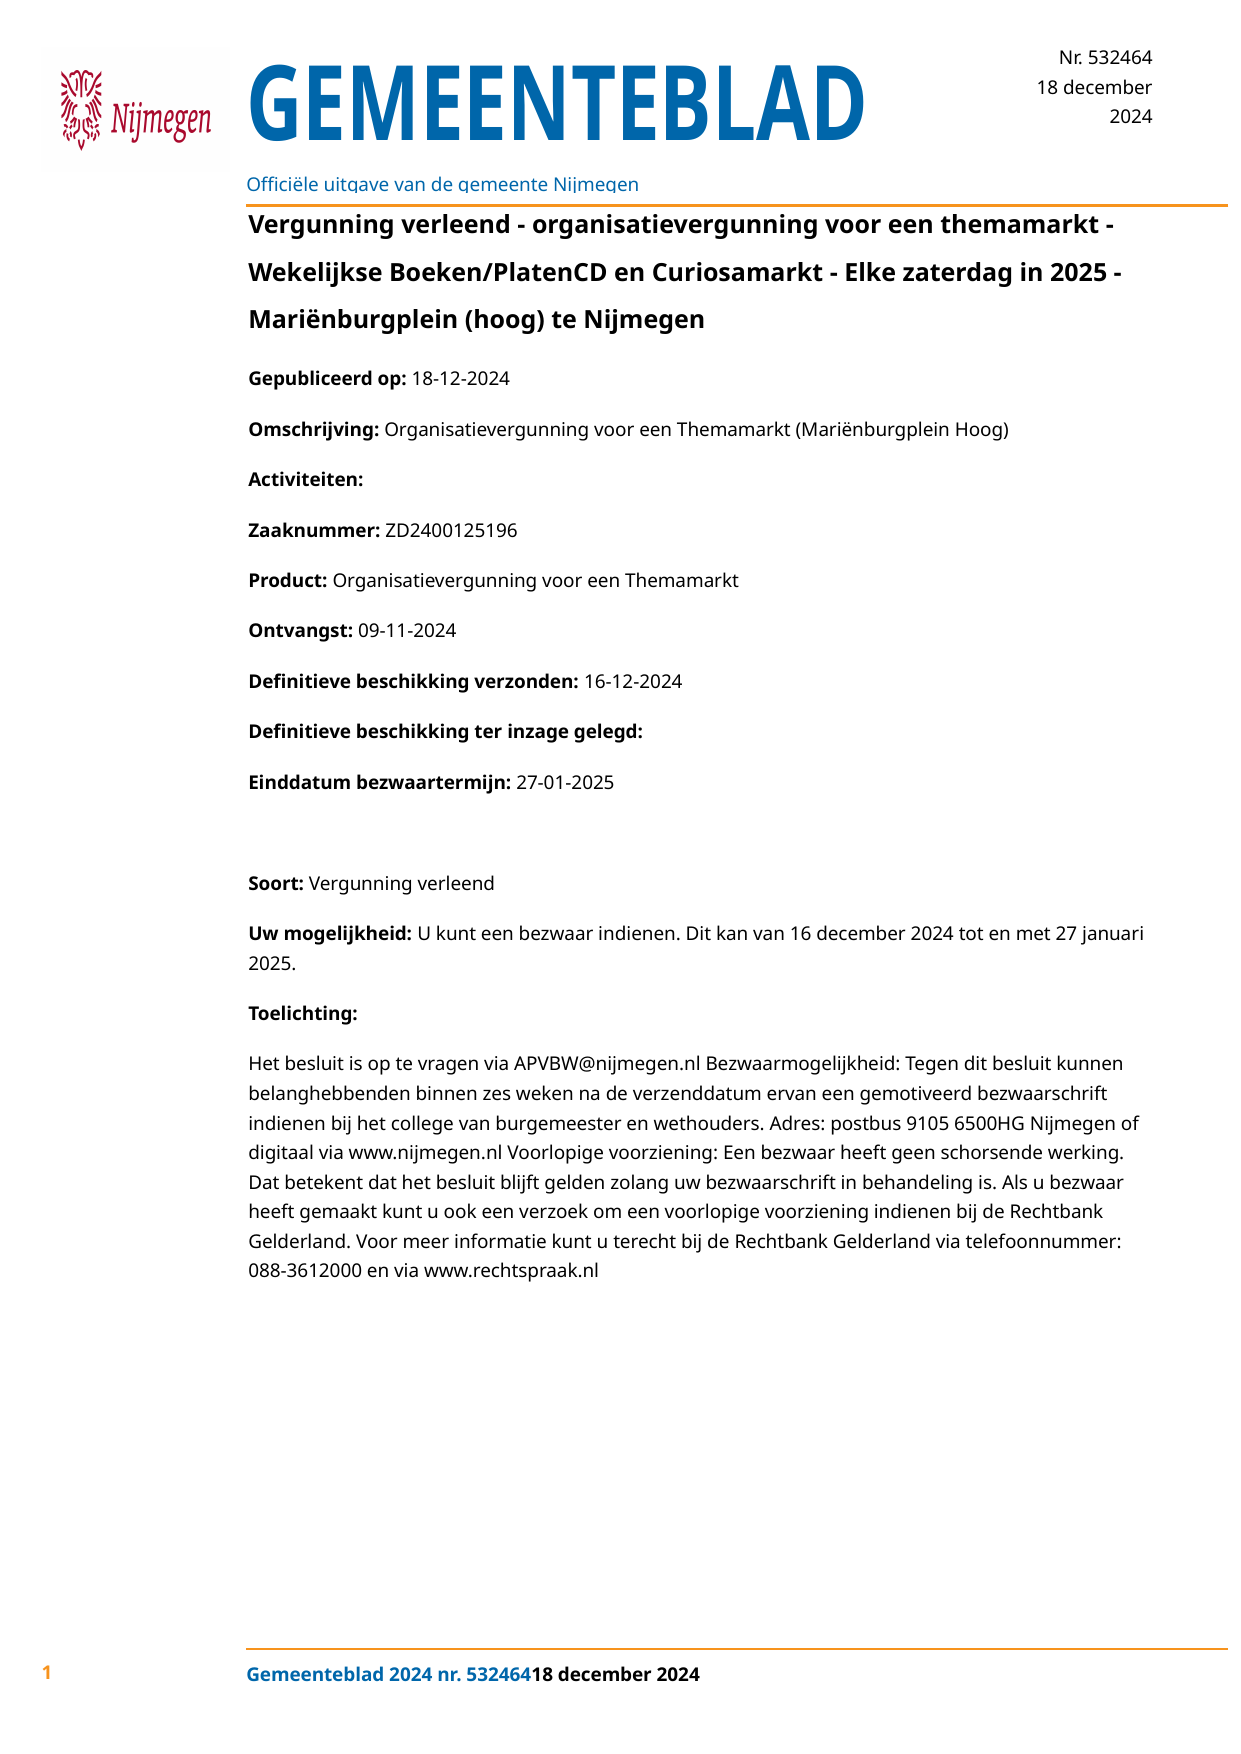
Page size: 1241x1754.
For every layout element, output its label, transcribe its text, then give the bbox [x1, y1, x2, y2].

text Zaaknummer: ZD2400125196 [248, 517, 1152, 542]
text Einddatum bezwaartermijn: 27-01-2025 [248, 769, 1152, 794]
text Uw mogelijkheid: U kunt een bezwaar indienen. Dit kan van 16 december 2024 tot en met 27 januari 2025. [248, 920, 1152, 975]
text Vergunning verleend - organisatievergunning voor een themamarkt - Wekelijkse Boeken/PlatenCD en Curiosamarkt - Elke zaterdag in 2025 - Mariënburgplein (hoog) te Nijmegen [248, 207, 1152, 336]
text Ontvangst: 09-11-2024 [248, 618, 1152, 643]
text Gepubliceerd op: 18-12-2024 [248, 366, 1152, 391]
text Definitieve beschikking ter inzage gelegd: [248, 718, 1152, 744]
text Toelichting: [248, 1000, 1152, 1026]
text Soort: Vergunning verleend [248, 870, 1152, 895]
text Product: Organisatievergunning voor een Themamarkt [248, 567, 1152, 593]
text Omschrijving: Organisatievergunning voor een Themamarkt (Mariënburgplein Hoog) [248, 416, 1152, 442]
picture [41, 47, 231, 172]
text Activiteiten: [248, 466, 1152, 492]
text Definitieve beschikking verzonden: 16-12-2024 [248, 668, 1152, 694]
text Het besluit is op te vragen via APVBW@nijmegen.nl Bezwaarmogelijkheid: Tegen dit besluit kunnen belanghebbenden binnen zes weken na de verzenddatum ervan een gemotiveerd bezwaarschrift indienen bij het college van burgemeester en wethouders. Adres: postbus 9105 6500HG Nijmegen of digitaal via www.nijmegen.nl Voorlopige voorziening: Een bezwaar heeft geen schorsende werking. Dat betekent dat het besluit blijft gelden zolang uw bezwaarschrift in behandeling is. Als u bezwaar heeft gemaakt kunt u ook een verzoek om een voorlopige voorziening indienen bij de Rechtbank Gelderland. Voor meer informatie kunt u terecht bij de Rechtbank Gelderland via telefoonnummer: 088-3612000 en via www.rechtspraak.nl [248, 1051, 1152, 1283]
